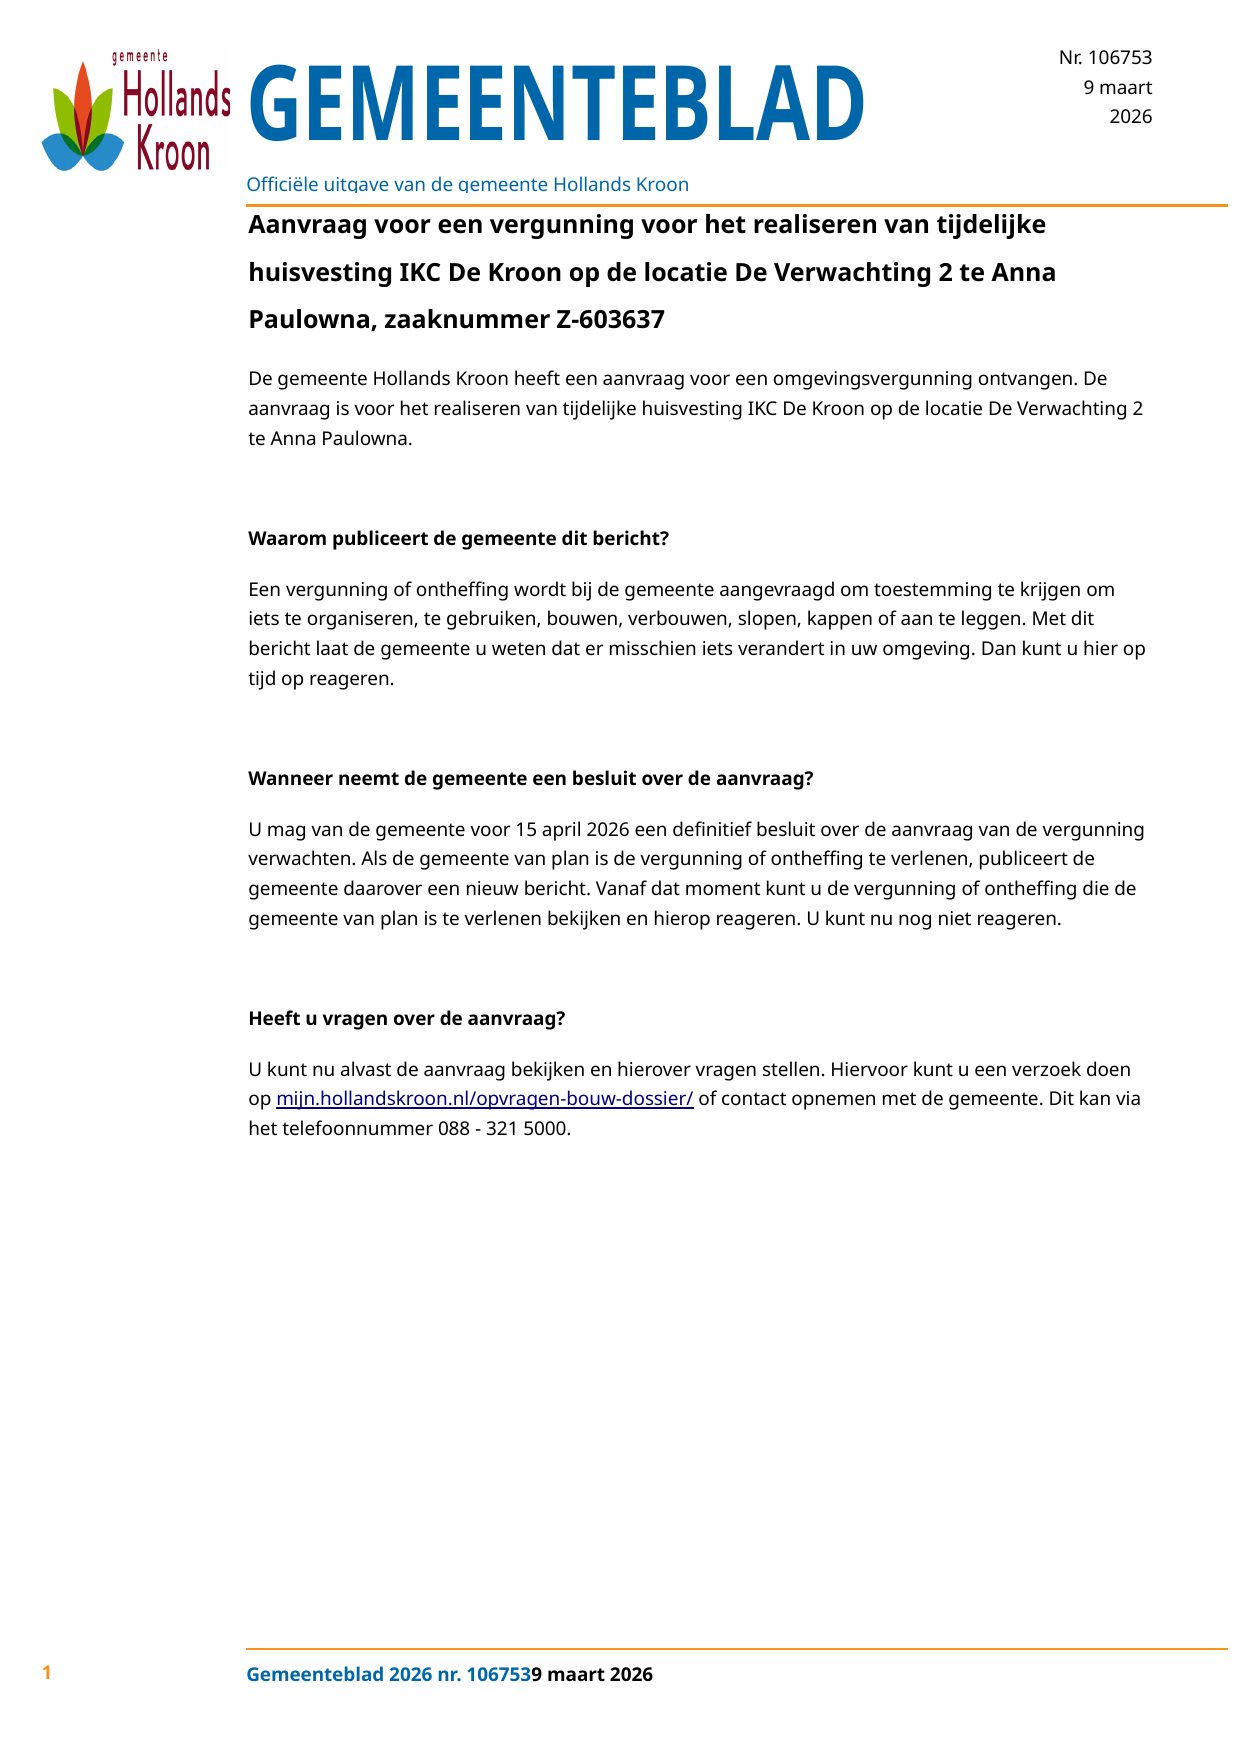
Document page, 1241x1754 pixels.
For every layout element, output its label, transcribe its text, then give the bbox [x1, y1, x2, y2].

text Een vergunning of ontheffing wordt bij de gemeente aangevraagd om toestemming te krijgen om iets te organiseren, te gebruiken, bouwen, verbouwen, slopen, kappen of aan te leggen. Met dit bericht laat de gemeente u weten dat er misschien iets verandert in uw omgeving. Dan kunt u hier op tijd op reageren. [248, 576, 1152, 690]
text Heeft u vragen over de aanvraag? [248, 1006, 1152, 1031]
text U mag van de gemeente voor 15 april 2026 een definitief besluit over de aanvraag van de vergunning verwachten. Als de gemeente van plan is de vergunning of ontheffing te verlenen, publiceert de gemeente daarover een nieuw bericht. Vanaf dat moment kunt u de vergunning of ontheffing die de gemeente van plan is te verlenen bekijken en hierop reageren. U kunt nu nog niet reageren. [248, 816, 1152, 930]
text Waarom publiceert de gemeente dit bericht? [248, 526, 1152, 551]
text U kunt nu alvast de aanvraag bekijken en hierover vragen stellen. Hiervoor kunt u een verzoek doen op mijn.hollandskroon.nl/opvragen-bouw-dossier/ of contact opnemen met de gemeente. Dit kan via het telefoonnummer 088 - 321 5000. [248, 1056, 1152, 1141]
picture [41, 47, 231, 172]
text De gemeente Hollands Kroon heeft een aanvraag voor een omgevingsvergunning ontvangen. De aanvraag is voor het realiseren van tijdelijke huisvesting IKC De Kroon op de locatie De Verwachting 2 te Anna Paulowna. [248, 366, 1152, 450]
text Aanvraag voor een vergunning voor het realiseren van tijdelijke huisvesting IKC De Kroon op de locatie De Verwachting 2 te Anna Paulowna, zaaknummer Z-603637 [248, 207, 1152, 336]
text Wanneer neemt de gemeente een besluit over de aanvraag? [248, 766, 1152, 791]
